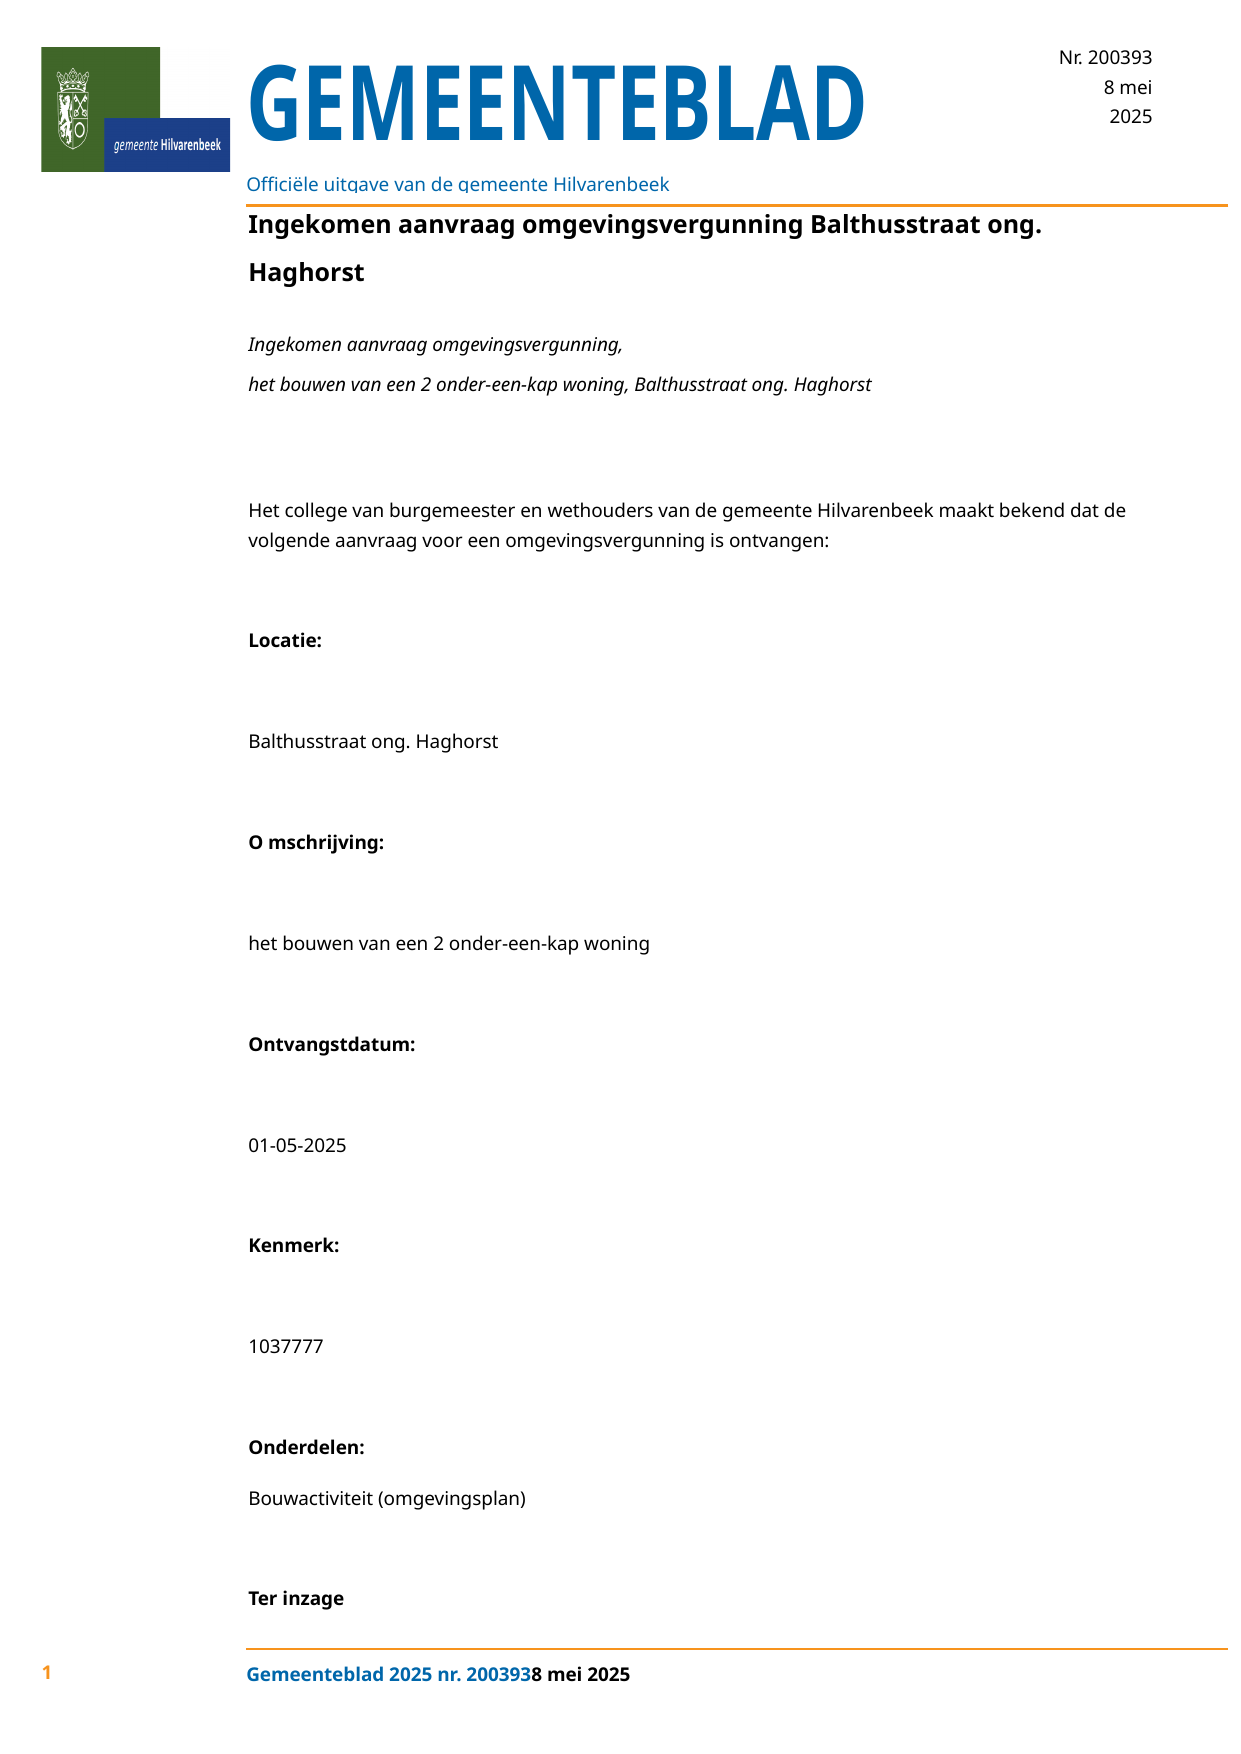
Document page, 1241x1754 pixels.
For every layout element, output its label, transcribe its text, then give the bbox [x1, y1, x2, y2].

text Ingekomen aanvraag omgevingsvergunning Balthusstraat ong. Haghorst [248, 207, 1152, 288]
text Balthusstraat ong. Haghorst [248, 728, 1152, 754]
text O mschrijving: [248, 829, 1152, 855]
picture [41, 47, 231, 172]
text 1037777 [248, 1333, 1152, 1359]
text Bouwactiviteit (omgevingsplan) [248, 1485, 1152, 1511]
text het bouwen van een 2 onder-een-kap woning [248, 930, 1152, 956]
text het bouwen van een 2 onder-een-kap woning, Balthusstraat ong. Haghorst [248, 371, 1152, 396]
text 01-05-2025 [248, 1132, 1152, 1158]
text Onderdelen: [248, 1434, 1152, 1460]
text Locatie: [248, 628, 1152, 653]
text Kenmerk: [248, 1233, 1152, 1258]
text Ingekomen aanvraag omgevingsvergunning, [248, 331, 1152, 357]
text Het college van burgemeester en wethouders van de gemeente Hilvarenbeek maakt bekend dat de volgende aanvraag voor een omgevingsvergunning is ontvangen: [248, 497, 1152, 553]
text Ontvangstdatum: [248, 1031, 1152, 1057]
text Ter inzage [248, 1586, 1152, 1611]
